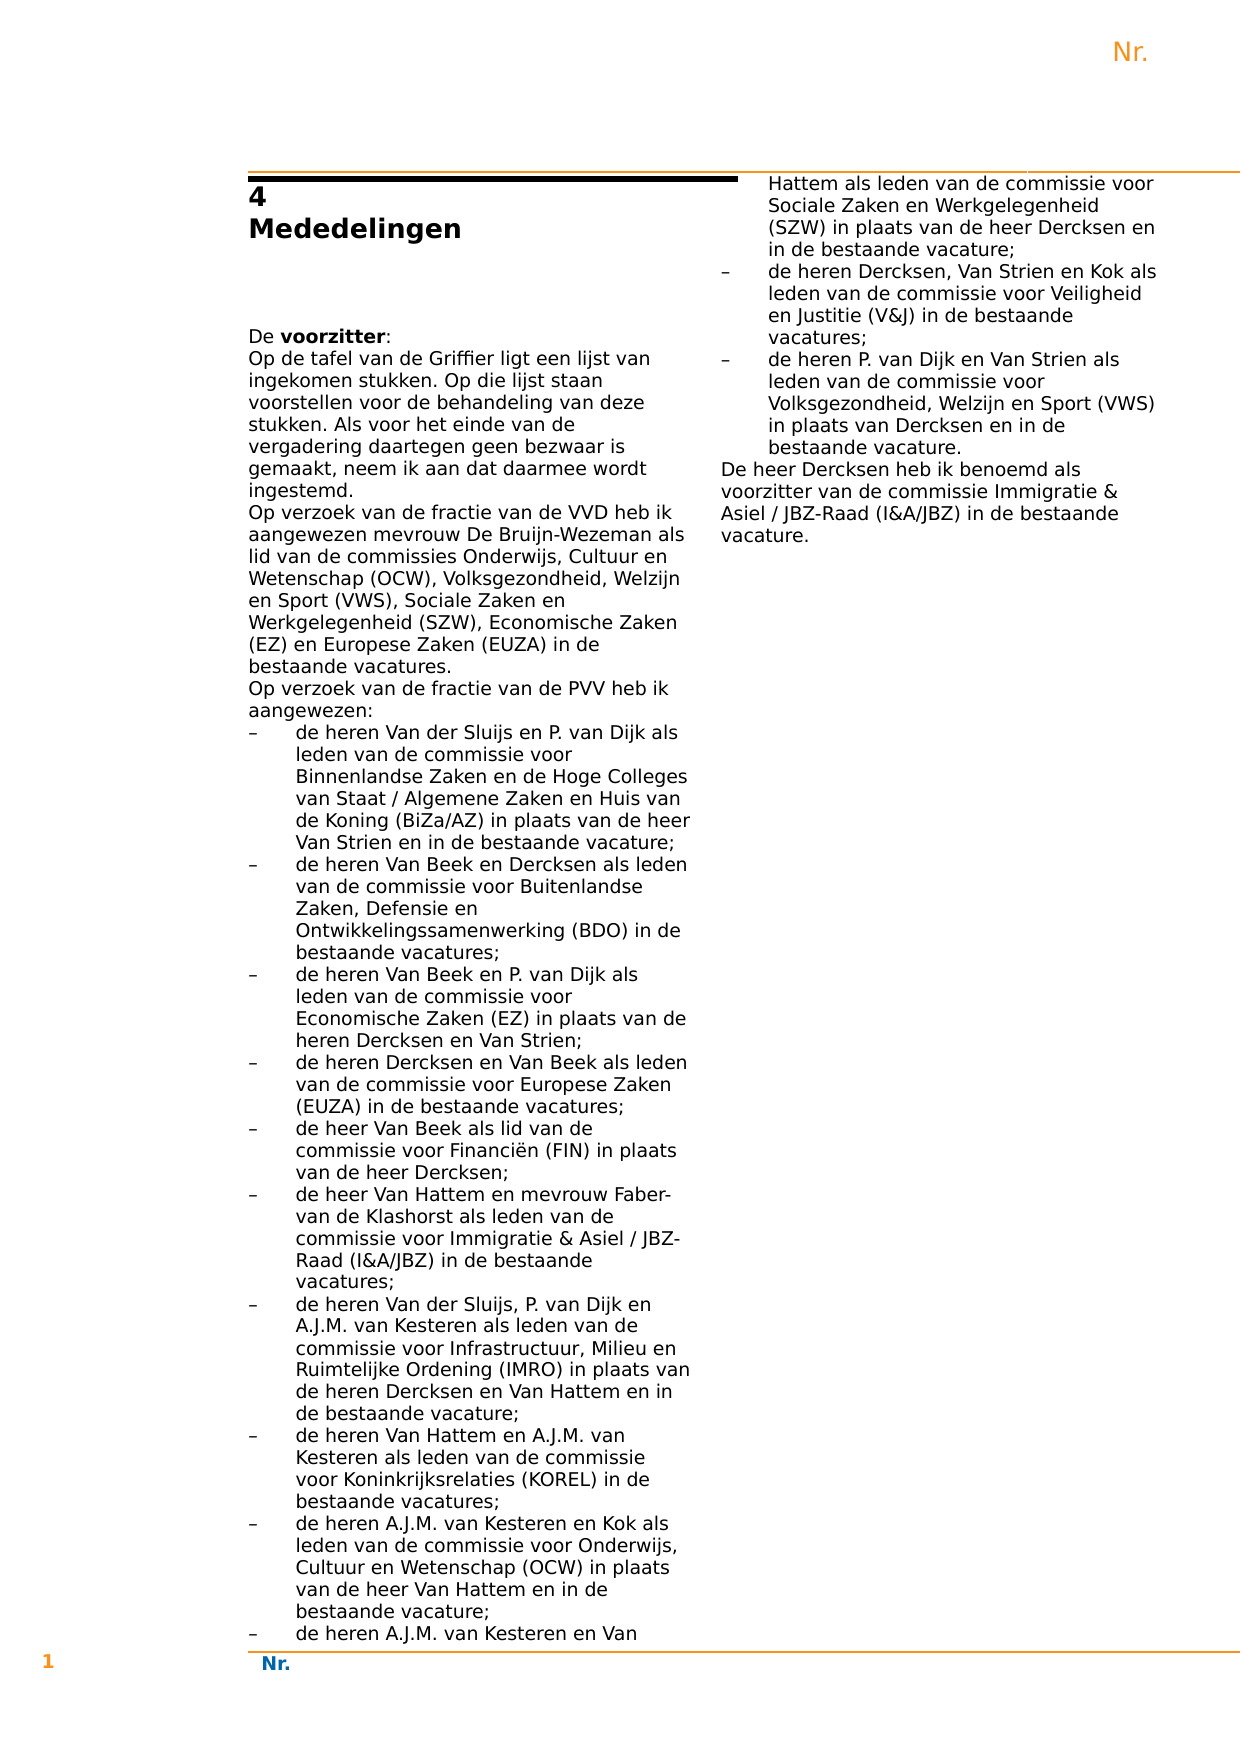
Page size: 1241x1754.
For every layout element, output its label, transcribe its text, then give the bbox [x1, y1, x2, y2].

list de heren Van der Sluijs, P. van Dijk en A.J.M. van Kesteren als leden van de commissie voor Infrastructuur, Milieu en Ruimtelijke Ordening (IMRO) in plaats van de heren Dercksen en Van Hattem en in de bestaande vacature; [248, 1293, 691, 1425]
list de heren Dercksen, Van Strien en Kok als leden van de commissie voor Veiligheid en Justitie (V&J) in de bestaande vacatures; [721, 261, 1163, 349]
list Hattem als leden van de commissie voor Sociale Zaken en Werkgelegenheid (SZW) in plaats van de heer Dercksen en in de bestaande vacature; [721, 173, 1163, 261]
list de heren P. van Dijk en Van Strien als leden van de commissie voor Volksgezondheid, Welzijn en Sport (VWS) in plaats van Dercksen en in de bestaande vacature. [721, 349, 1163, 458]
list de heren Dercksen en Van Beek als leden van de commissie voor Europese Zaken (EUZA) in de bestaande vacatures; [248, 1052, 691, 1118]
text Op verzoek van de fractie van de VVD heb ik aangewezen mevrouw De Bruijn-Wezeman als lid van de commissies Onderwijs, Cultuur en Wetenschap (OCW), Volksgezondheid, Welzijn en Sport (VWS), Sociale Zaken en Werkgelegenheid (SZW), Economische Zaken (EZ) en Europese Zaken (EUZA) in de bestaande vacatures. [248, 502, 691, 678]
list de heren A.J.M. van Kesteren en Kok als leden van de commissie voor Onderwijs, Cultuur en Wetenschap (OCW) in plaats van de heer Van Hattem en in de bestaande vacature; [248, 1513, 691, 1623]
list de heren Van Beek en P. van Dijk als leden van de commissie voor Economische Zaken (EZ) in plaats van de heren Dercksen en Van Strien; [248, 964, 691, 1052]
list de heren Van Beek en Dercksen als leden van de commissie voor Buitenlandse Zaken, Defensie en Ontwikkelingssamenwerking (BDO) in de bestaande vacatures; [248, 854, 691, 964]
list de heer Van Beek als lid van de commissie voor Financiën (FIN) in plaats van de heer Dercksen; [248, 1118, 691, 1183]
title 4 Mededelingen [248, 182, 691, 244]
text Op de tafel van de Griffier ligt een lijst van ingekomen stukken. Op die lijst staan voorstellen voor de behandeling van deze stukken. Als voor het einde van de vergadering daartegen geen bezwaar is gemaakt, neem ik aan dat daarmee wordt ingestemd. [248, 348, 691, 502]
text De heer Dercksen heb ik benoemd als voorzitter van de commissie Immigratie & Asiel / JBZ-Raad (I&A/JBZ) in de bestaande vacature. [721, 458, 1163, 546]
text Op verzoek van de fractie van de PVV heb ik aangewezen: [248, 678, 691, 722]
text De voorzitter: [248, 326, 691, 348]
list de heren Van Hattem en A.J.M. van Kesteren als leden van de commissie voor Koninkrijksrelaties (KOREL) in de bestaande vacatures; [248, 1425, 691, 1513]
list de heren Van der Sluijs en P. van Dijk als leden van de commissie voor Binnenlandse Zaken en de Hoge Colleges van Staat / Algemene Zaken en Huis van de Koning (BiZa/AZ) in plaats van de heer Van Strien en in de bestaande vacature; [248, 722, 691, 854]
list de heren A.J.M. van Kesteren en Van [248, 1623, 691, 1645]
list de heer Van Hattem en mevrouw Faber-van de Klashorst als leden van de commissie voor Immigratie & Asiel / JBZ-Raad (I&A/JBZ) in de bestaande vacatures; [248, 1183, 691, 1293]
